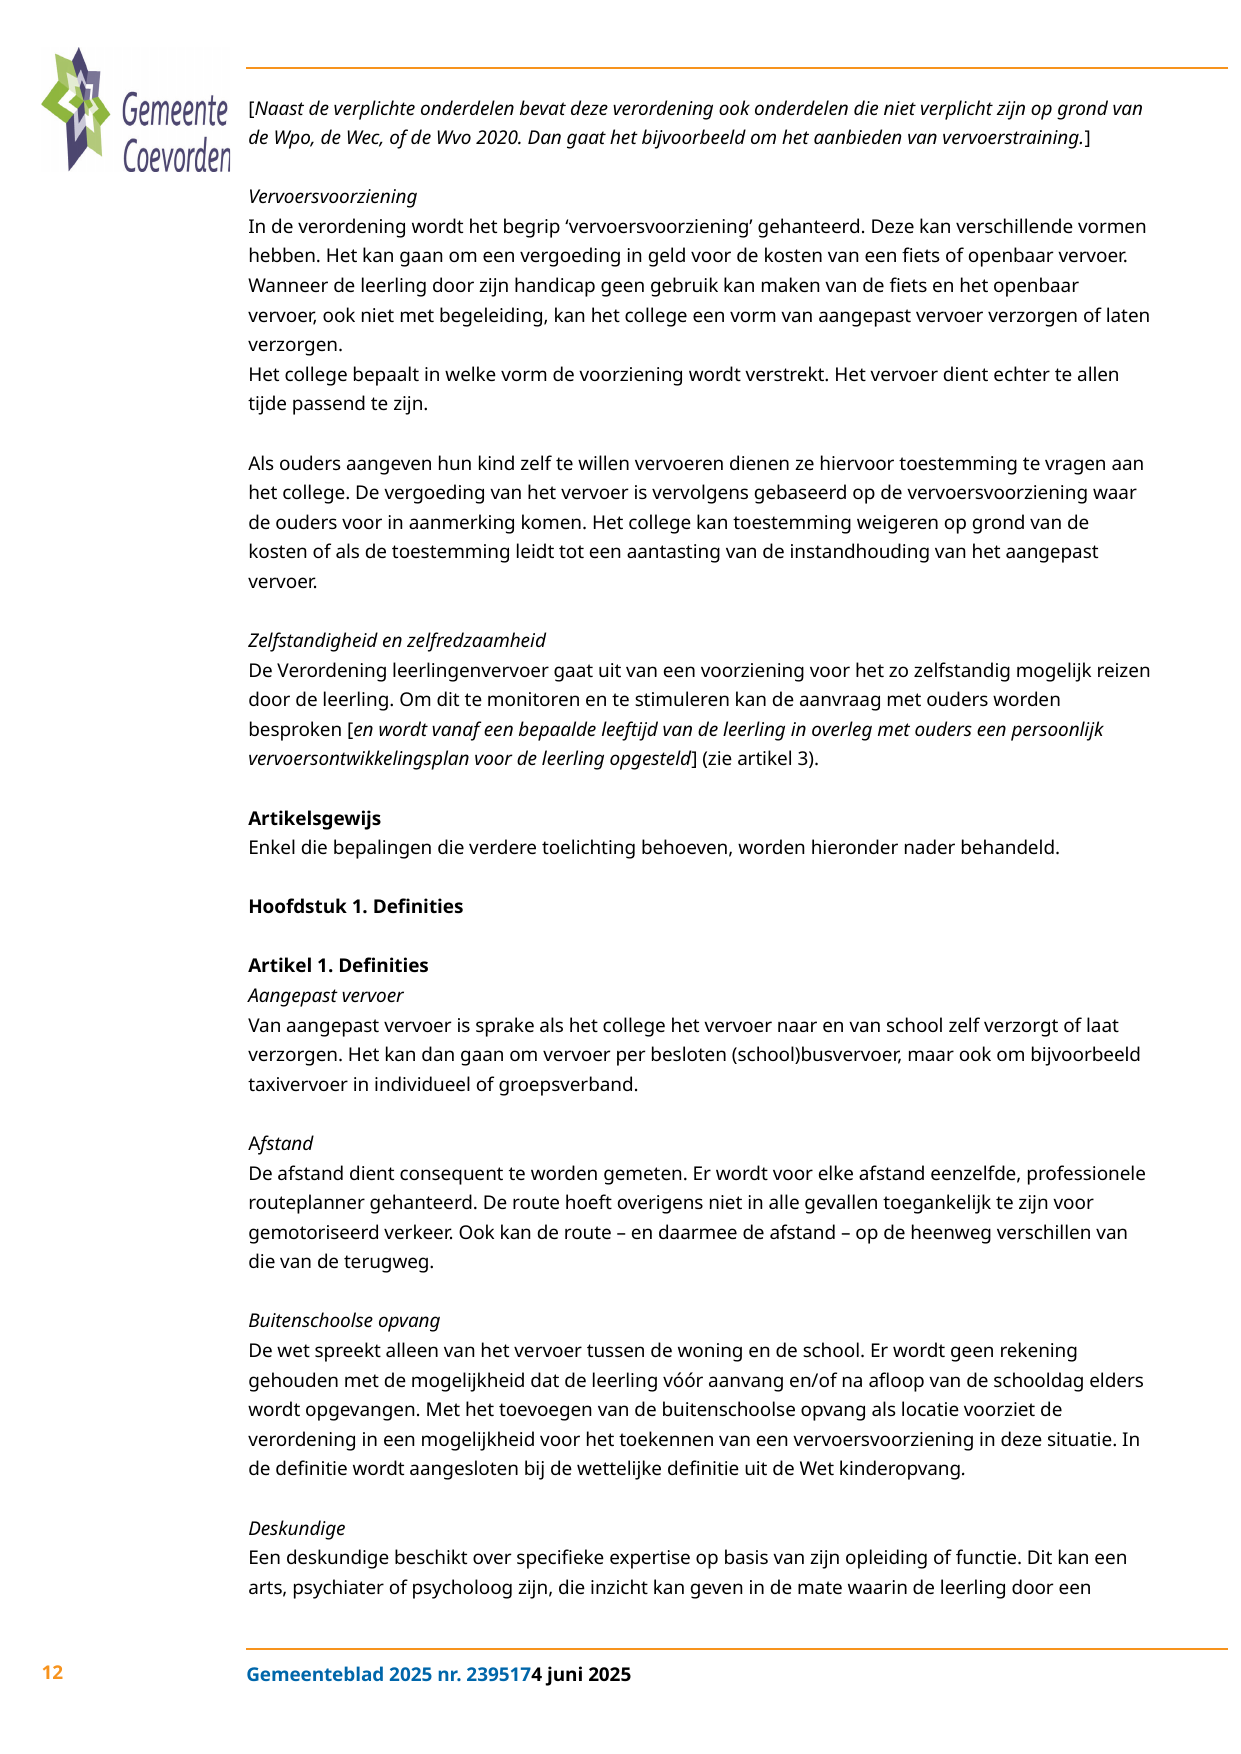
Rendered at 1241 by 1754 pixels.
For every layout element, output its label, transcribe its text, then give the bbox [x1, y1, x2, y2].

text Hoofdstuk 1. Definities [248, 893, 1152, 919]
text Afstand [248, 1130, 1152, 1156]
text Vervoersvoorziening [248, 183, 1152, 209]
text Van aangepast vervoer is sprake als het college het vervoer naar en van school zelf verzorgt of laat verzorgen. Het kan dan gaan om vervoer per besloten (school)busvervoer, maar ook om bijvoorbeeld taxivervoer in individueel of groepsverband. [248, 1012, 1152, 1097]
text In de verordening wordt het begrip ‘vervoersvoorziening’ gehanteerd. Deze kan verschillende vormen hebben. Het kan gaan om een vergoeding in geld voor de kosten van een fiets of openbaar vervoer. Wanneer de leerling door zijn handicap geen gebruik kan maken van de fiets en het openbaar vervoer, ook niet met begeleiding, kan het college een vorm van aangepast vervoer verzorgen of laten verzorgen. [248, 213, 1152, 357]
text Enkel die bepalingen die verdere toelichting behoeven, worden hieronder nader behandeld. [248, 834, 1152, 860]
text Zelfstandigheid en zelfredzaamheid [248, 627, 1152, 653]
text Deskundige [248, 1515, 1152, 1541]
text Een deskundige beschikt over specifieke expertise op basis van zijn opleiding of functie. Dit kan een arts, psychiater of psycholoog zijn, die inzicht kan geven in de mate waarin de leerling door een [248, 1544, 1152, 1600]
text De wet spreekt alleen van het vervoer tussen de woning en de school. Er wordt geen rekening gehouden met de mogelijkheid dat de leerling vóór aanvang en/of na afloop van de schooldag elders wordt opgevangen. Met het toevoegen van de buitenschoolse opvang als locatie voorziet de verordening in een mogelijkheid voor het toekennen van een vervoersvoorziening in deze situatie. In de definitie wordt aangesloten bij de wettelijke definitie uit de Wet kinderopvang. [248, 1337, 1152, 1481]
text Het college bepaalt in welke vorm de voorziening wordt verstrekt. Het vervoer dient echter te allen tijde passend te zijn. [248, 361, 1152, 416]
picture [41, 47, 231, 172]
text Artikel 1. Definities [248, 953, 1152, 978]
text Als ouders aangeven hun kind zelf te willen vervoeren dienen ze hiervoor toestemming te vragen aan het college. De vergoeding van het vervoer is vervolgens gebaseerd op de vervoersvoorziening waar de ouders voor in aanmerking komen. Het college kan toestemming weigeren op grond van de kosten of als de toestemming leidt tot een aantasting van de instandhouding van het aangepast vervoer. [248, 450, 1152, 594]
text De Verordening leerlingenvervoer gaat uit van een voorziening voor het zo zelfstandig mogelijk reizen door de leerling. Om dit te monitoren en te stimuleren kan de aanvraag met ouders worden besproken [en wordt vanaf een bepaalde leeftijd van de leerling in overleg met ouders een persoonlijk vervoersontwikkelingsplan voor de leerling opgesteld] (zie artikel 3). [248, 657, 1152, 771]
text Artikelsgewijs [248, 805, 1152, 831]
text Aangepast vervoer [248, 982, 1152, 1008]
text De afstand dient consequent te worden gemeten. Er wordt voor elke afstand eenzelfde, professionele routeplanner gehanteerd. De route hoeft overigens niet in alle gevallen toegankelijk te zijn voor gemotoriseerd verkeer. Ook kan de route – en daarmee de afstand – op de heenweg verschillen van die van de terugweg. [248, 1160, 1152, 1274]
text [Naast de verplichte onderdelen bevat deze verordening ook onderdelen die niet verplicht zijn op grond van de Wpo, de Wec, of de Wvo 2020. Dan gaat het bijvoorbeeld om het aanbieden van vervoerstraining.] [248, 95, 1152, 150]
text Buitenschoolse opvang [248, 1308, 1152, 1333]
